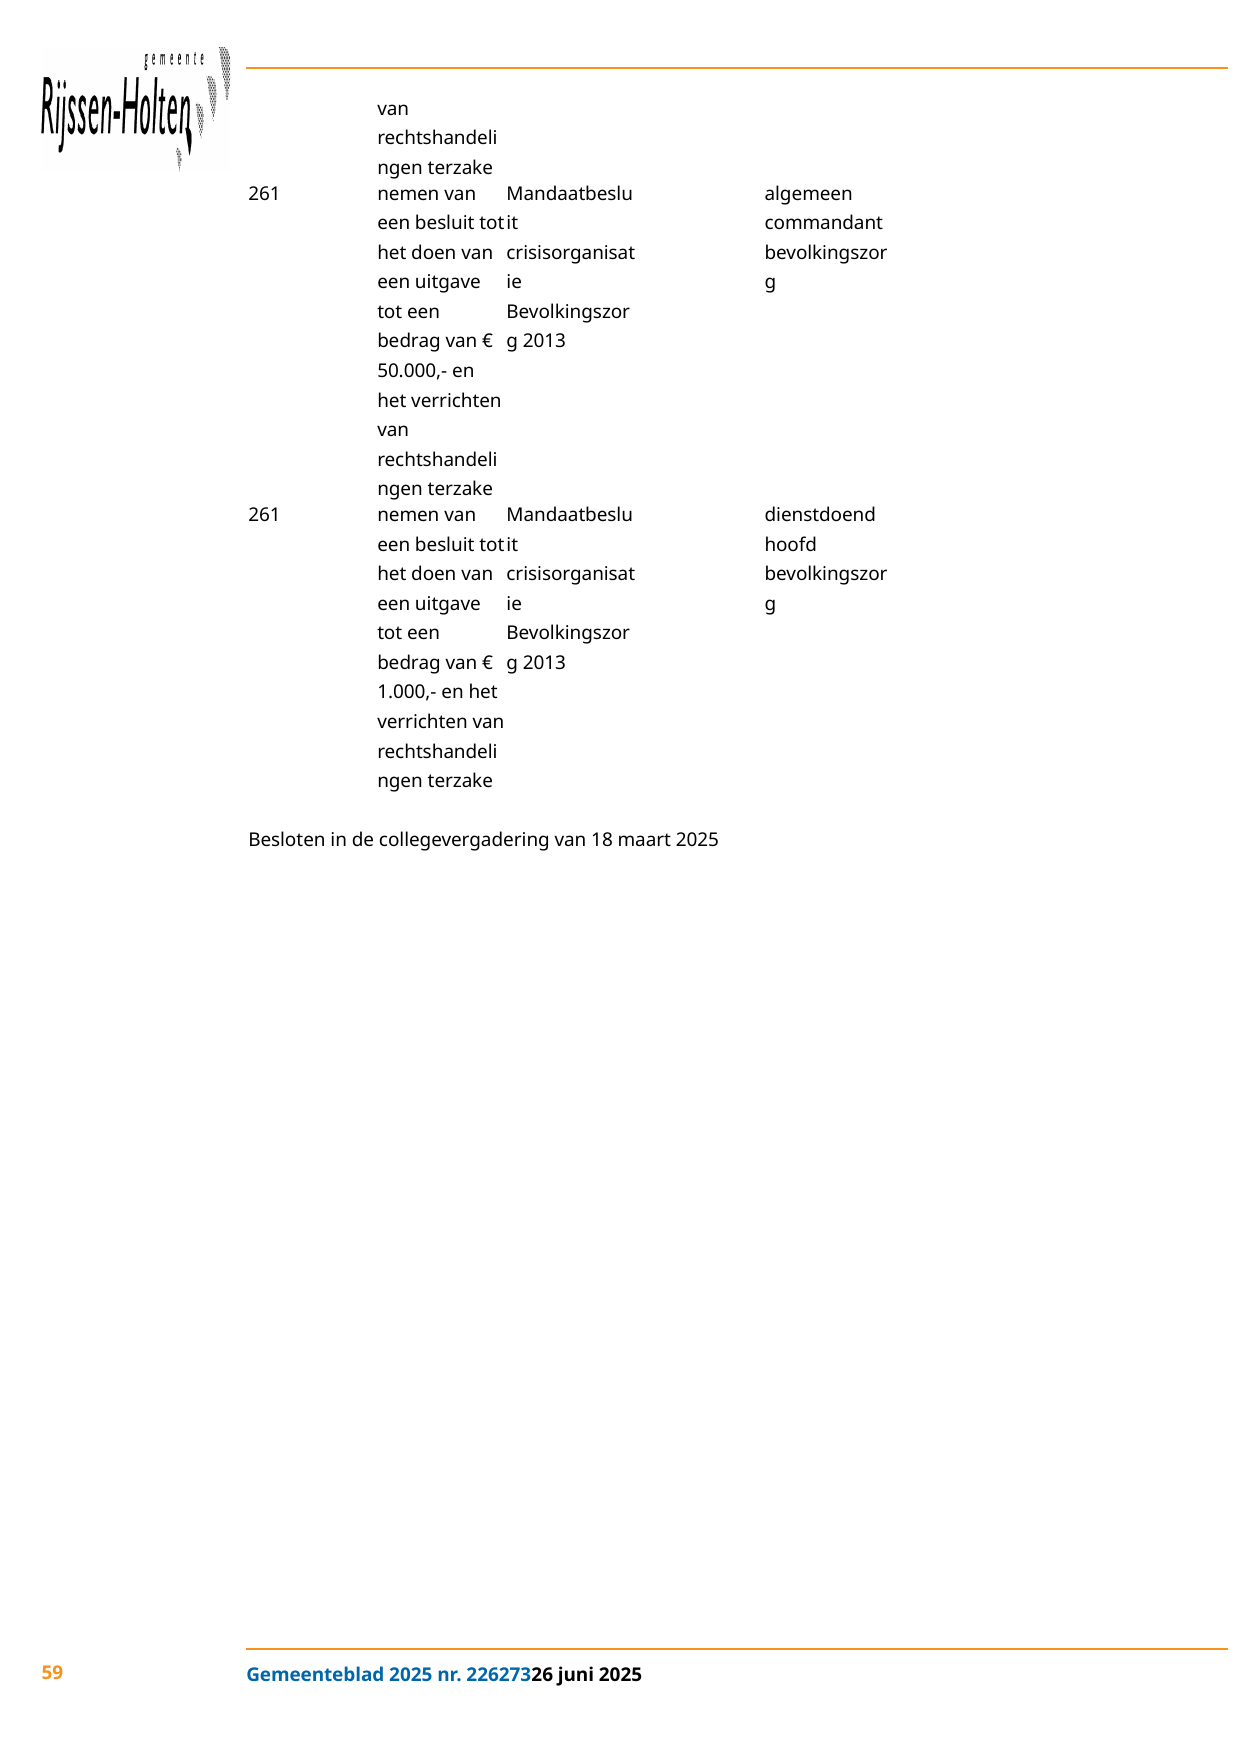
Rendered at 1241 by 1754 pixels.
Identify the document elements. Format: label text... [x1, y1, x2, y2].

table_cell [635, 95, 764, 180]
table_cell [894, 95, 1022, 180]
picture [41, 47, 231, 172]
text Besloten in de collegevergadering van 18 maart 2025 [248, 826, 1152, 852]
table_cell 261 [248, 180, 377, 501]
table_cell Mandaatbesluit crisisorganisatie Bevolkingszorg 2013 [506, 180, 635, 501]
table_cell [1023, 95, 1152, 180]
table_cell [1023, 180, 1152, 501]
table_cell dienstdoend hoofd bevolkingszorg [764, 501, 893, 793]
table_cell 261 [248, 501, 377, 793]
table_cell [635, 501, 764, 793]
table_cell nemen van een besluit tot het doen van een uitgave tot een bedrag van € 1.000,- en het verrichten van rechtshandelingen terzake [377, 501, 506, 793]
table_cell algemeen commandant bevolkingszorg [764, 180, 893, 501]
table_cell nemen van een besluit tot het doen van een uitgave tot een bedrag van € 50.000,- en het verrichten van rechtshandelingen terzake [377, 180, 506, 501]
table_cell [894, 180, 1022, 501]
table_cell [506, 95, 635, 180]
table_cell van rechtshandelingen terzake [377, 95, 506, 180]
table_cell [248, 95, 377, 180]
table_cell Mandaatbesluit crisisorganisatie Bevolkingszorg 2013 [506, 501, 635, 793]
table_cell [1023, 501, 1152, 793]
table_cell [635, 180, 764, 501]
table_cell [894, 501, 1022, 793]
table_cell [764, 95, 893, 180]
